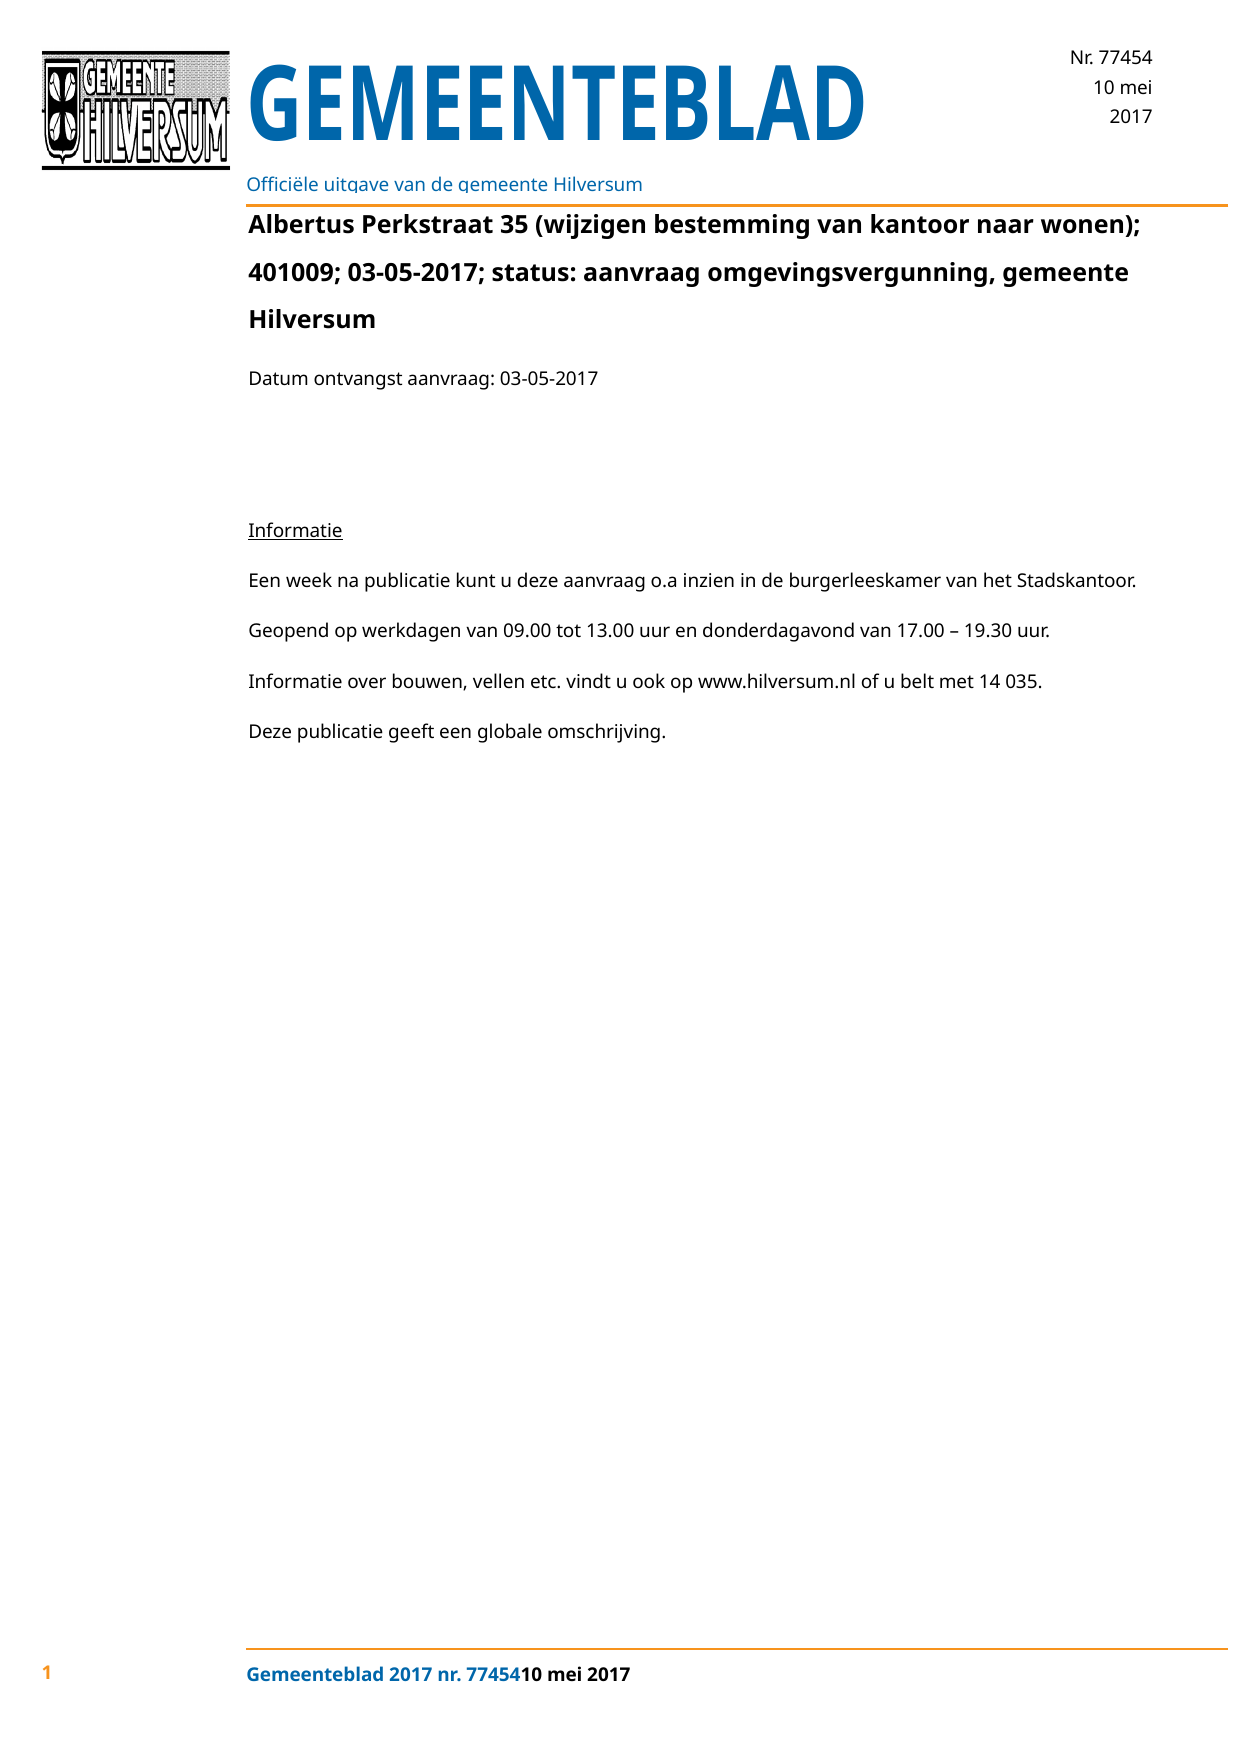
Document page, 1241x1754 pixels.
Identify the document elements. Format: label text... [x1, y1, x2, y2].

text Datum ontvangst aanvraag: 03-05-2017 [248, 366, 1152, 391]
text Albertus Perkstraat 35 (wijzigen bestemming van kantoor naar wonen); 401009; 03-05-2017; status: aanvraag omgevingsvergunning, gemeente Hilversum [248, 207, 1152, 336]
text Informatie [248, 517, 1152, 542]
text Geopend op werkdagen van 09.00 tot 13.00 uur en donderdagavond van 17.00 – 19.30 uur. [248, 618, 1152, 643]
picture [41, 47, 231, 172]
text Informatie over bouwen, vellen etc. vindt u ook op www.hilversum.nl of u belt met 14 035. [248, 668, 1152, 694]
text Een week na publicatie kunt u deze aanvraag o.a inzien in de burgerleeskamer van het Stadskantoor. [248, 567, 1152, 593]
text Deze publicatie geeft een globale omschrijving. [248, 718, 1152, 744]
